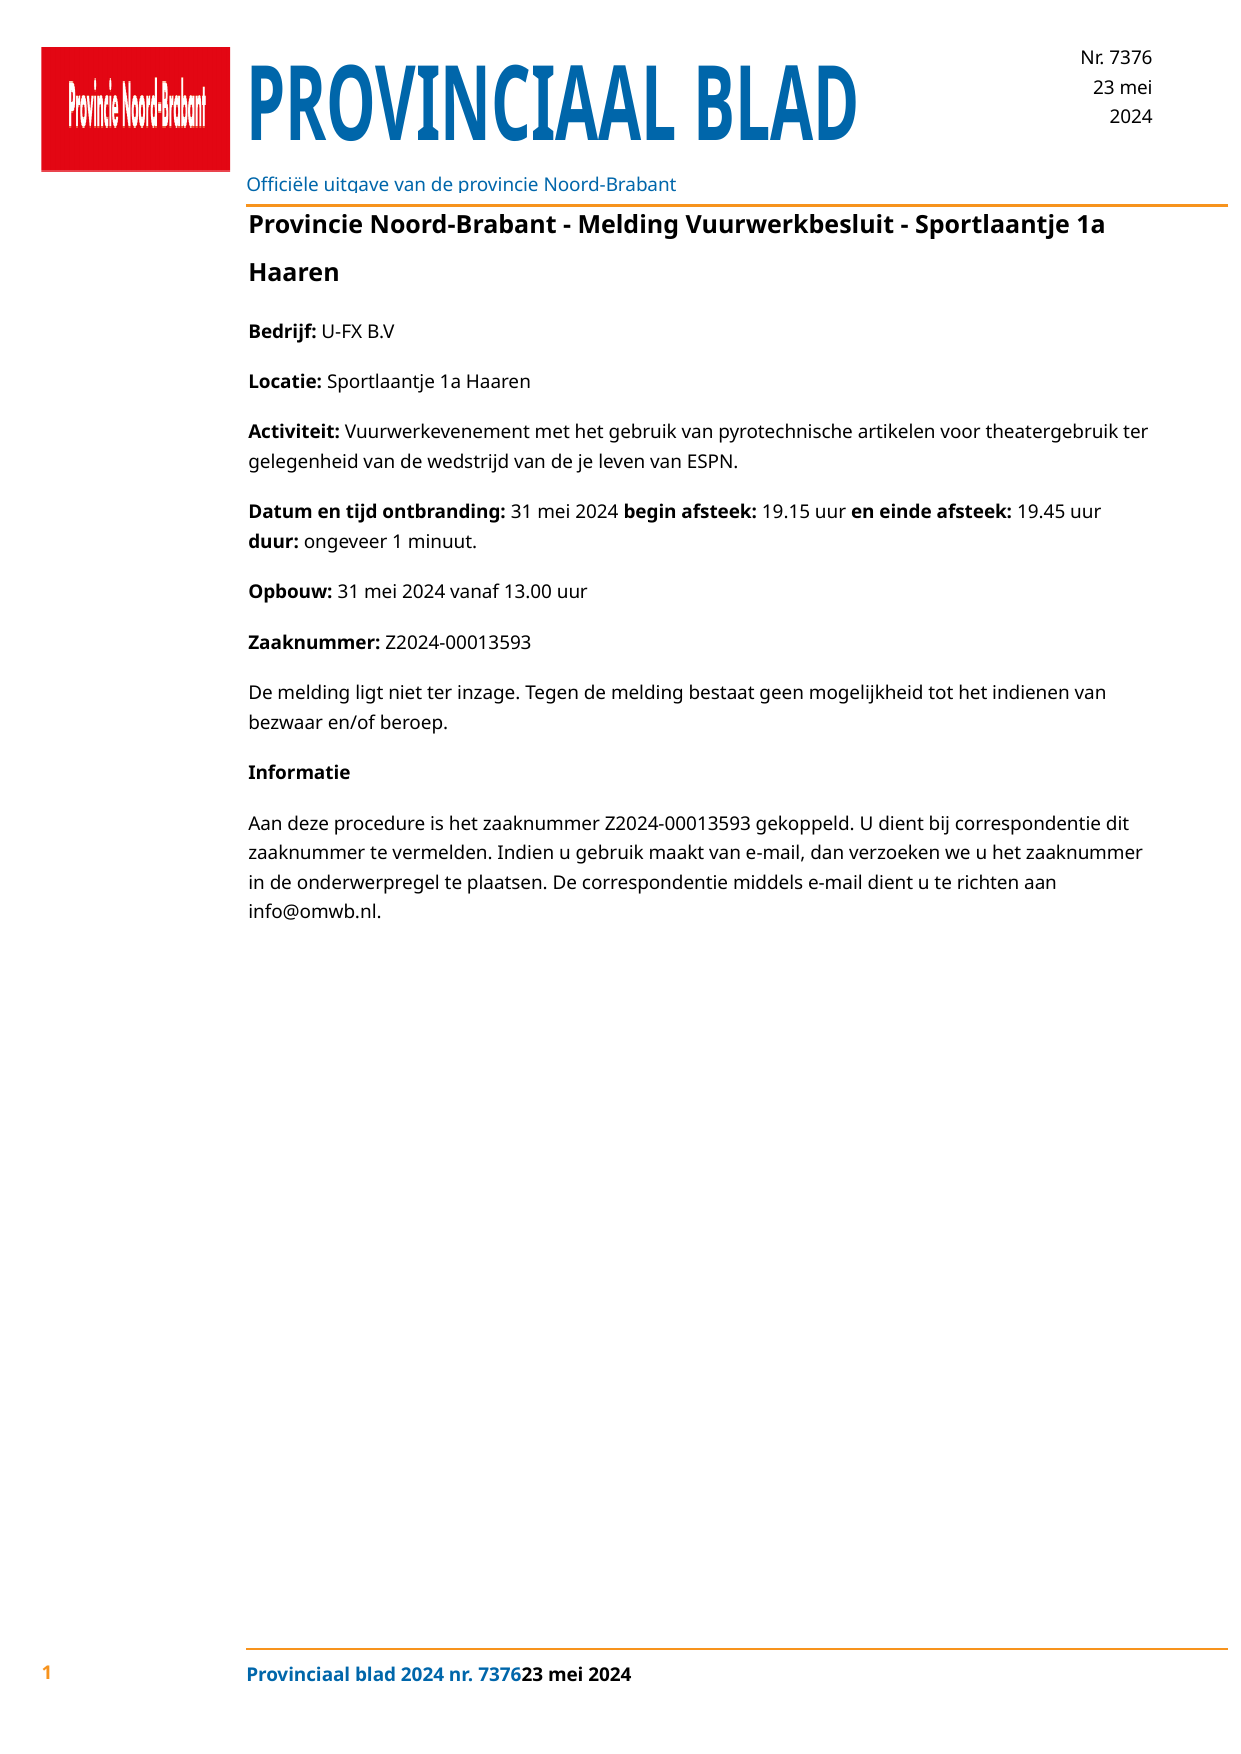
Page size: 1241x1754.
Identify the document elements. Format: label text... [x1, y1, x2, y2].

text Opbouw: 31 mei 2024 vanaf 13.00 uur [248, 579, 1152, 604]
text Bedrijf: U-FX B.V [248, 318, 1152, 344]
text Activiteit: Vuurwerkevenement met het gebruik van pyrotechnische artikelen voor theatergebruik ter gelegenheid van de wedstrijd van de je leven van ESPN. [248, 419, 1152, 474]
text Informatie [248, 759, 1152, 785]
text De melding ligt niet ter inzage. Tegen de melding bestaat geen mogelijkheid tot het indienen van bezwaar en/of beroep. [248, 679, 1152, 735]
text Provincie Noord-Brabant - Melding Vuurwerkbesluit - Sportlaantje 1a Haaren [248, 207, 1152, 288]
text Locatie: Sportlaantje 1a Haaren [248, 368, 1152, 394]
text Zaaknummer: Z2024-00013593 [248, 629, 1152, 655]
text Aan deze procedure is het zaaknummer Z2024-00013593 gekoppeld. U dient bij correspondentie dit zaaknummer te vermelden. Indien u gebruik maakt van e-mail, dan verzoeken we u het zaaknummer in de onderwerpregel te plaatsen. De correspondentie middels e-mail dient u te richten aan info@omwb.nl. [248, 810, 1152, 924]
picture [41, 47, 231, 172]
text Datum en tijd ontbranding: 31 mei 2024 begin afsteek: 19.15 uur en einde afsteek: 19.45 uur duur: ongeveer 1 minuut. [248, 499, 1152, 554]
